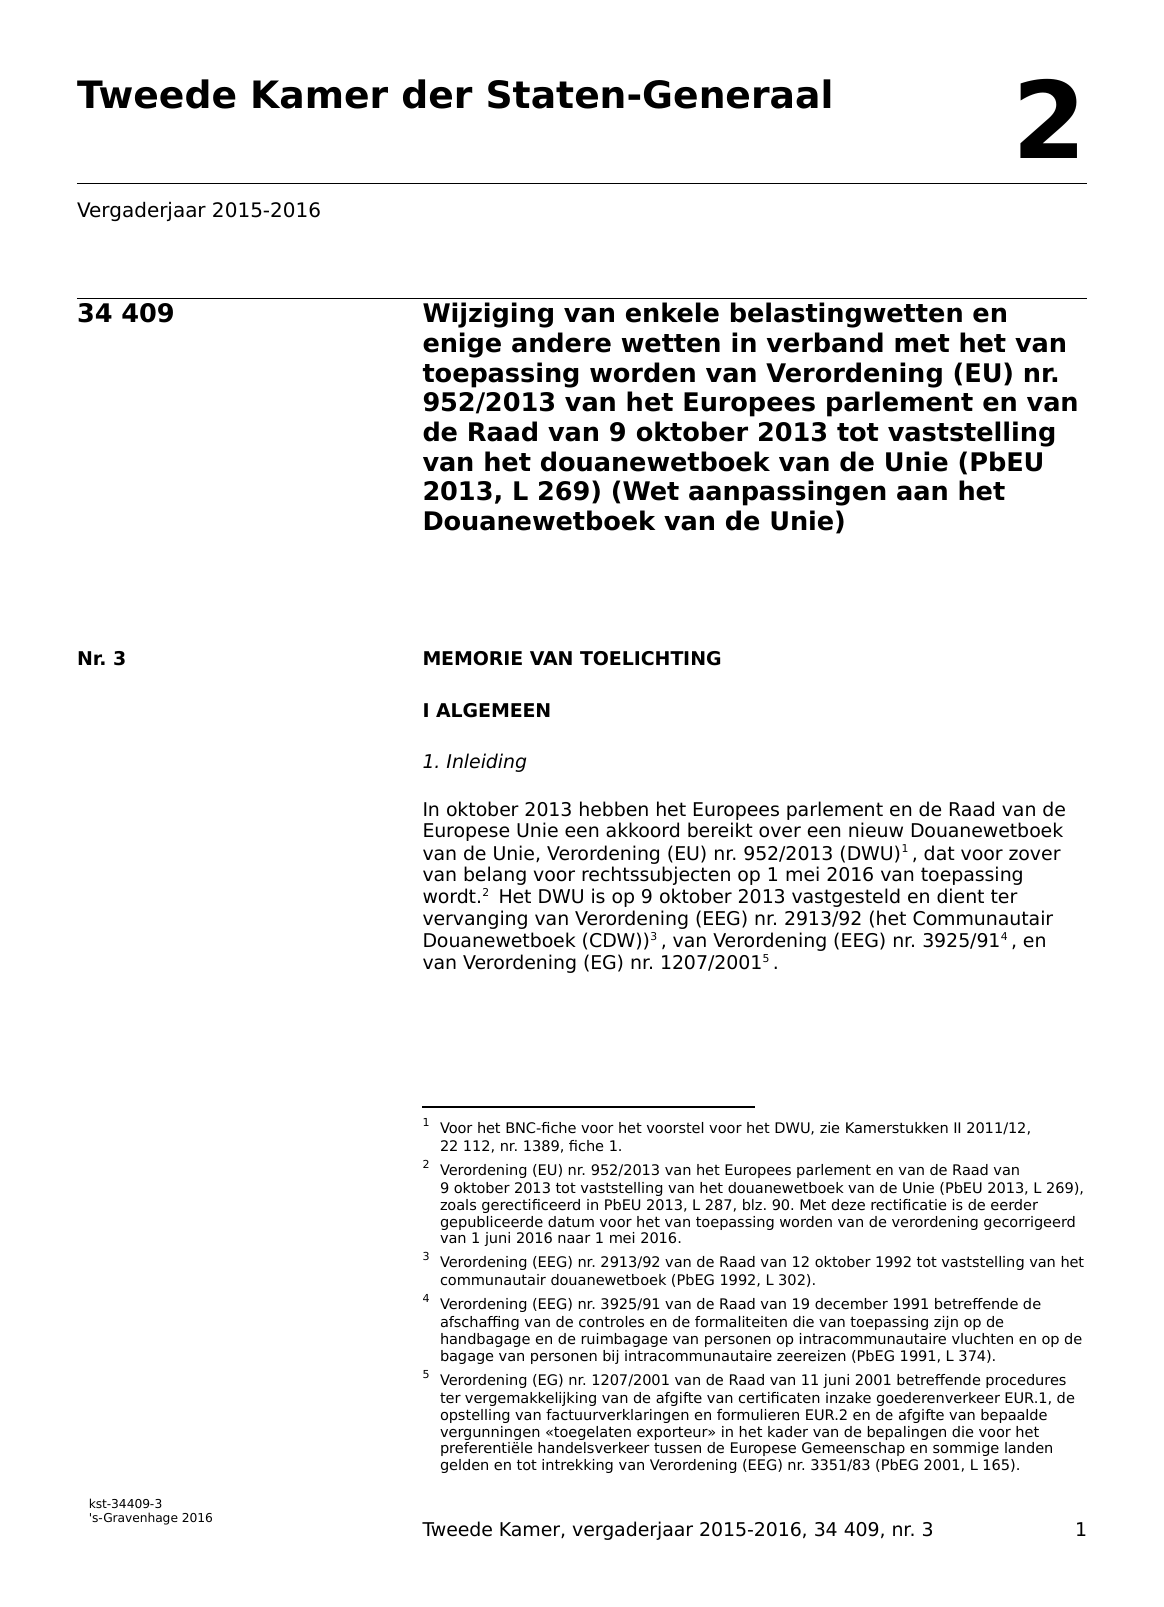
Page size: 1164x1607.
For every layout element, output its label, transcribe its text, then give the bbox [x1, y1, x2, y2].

table_header Tweede Kamer der Staten-Generaal [77, 59, 886, 183]
text 's-Gravenhage 2016 [88, 1511, 323, 1525]
table_cell Vergaderjaar 2015-2016 [77, 184, 1087, 298]
subtitle 34 409 Wijziging van enkele belastingwetten en enige andere wetten in verband met het van toepassing worden van Verordening (EU) nr. 952/2013 van het Europees parlement en van de Raad van 9 oktober 2013 tot vaststelling van het douanewetboek van de Unie (PbEU 2013, L 269) (Wet aanpassingen aan het Douanewetboek van de Unie) [77, 299, 1087, 536]
text Verordening (EU) nr. 952/2013 van het Europees parlement en van de Raad van 9 oktober 2013 tot vaststelling van het douanewetboek van de Unie (PbEU 2013, L 269), zoals gerectificeerd in PbEU 2013, L 287, blz. 90. Met deze rectificatie is de eerder gepubliceerde datum voor het van toepassing worden van de verordening gecorrigeerd van 1 juni 2016 naar 1 mei 2016. [422, 1158, 1087, 1247]
subtitle Nr. 3 MEMORIE VAN TOELICHTING [77, 647, 1087, 669]
text kst-34409-3 [88, 1497, 323, 1511]
table_header 2 [886, 59, 1087, 183]
text Verordening (EEG) nr. 3925/91 van de Raad van 19 december 1991 betreffende de afschaffing van de controles en de formaliteiten die van toepassing zijn op de handbagage en de ruimbagage van personen op intracommunautaire vluchten en op de bagage van personen bij intracommunautaire zeereizen (PbEG 1991, L 374). [422, 1292, 1087, 1365]
subtitle 1. Inleiding [422, 751, 1087, 773]
text Verordening (EEG) nr. 2913/92 van de Raad van 12 oktober 1992 tot vaststelling van het communautair douanewetboek (PbEG 1992, L 302). [422, 1250, 1087, 1289]
text In oktober 2013 hebben het Europees parlement en de Raad van de Europese Unie een akkoord bereikt over een nieuw Douanewetboek van de Unie, Verordening (EU) nr. 952/2013 (DWU), dat voor zover van belang voor rechtssubjecten op 1 mei 2016 van toepassing wordt. Het DWU is op 9 oktober 2013 vastgesteld en dient ter vervanging van Verordening (EEG) nr. 2913/92 (het Communautair Douanewetboek (CDW)), van Verordening (EEG) nr. 3925/91, en van Verordening (EG) nr. 1207/2001. [422, 798, 1087, 974]
text Verordening (EG) nr. 1207/2001 van de Raad van 11 juni 2001 betreffende procedures ter vergemakkelĳking van de afgifte van certificaten inzake goederenverkeer EUR.1, de opstelling van factuurverklaringen en formulieren EUR.2 en de afgifte van bepaalde vergunningen «toegelaten exporteur» in het kader van de bepalingen die voor het preferentiële handelsverkeer tussen de Europese Gemeenschap en sommige landen gelden en tot intrekking van Verordening (EEG) nr. 3351/83 (PbEG 2001, L 165). [422, 1368, 1087, 1474]
subtitle I ALGEMEEN [422, 699, 1087, 721]
text Voor het BNC-fiche voor het voorstel voor het DWU, zie Kamerstukken II 2011/12, 22 112, nr. 1389, fiche 1. [422, 1116, 1087, 1155]
